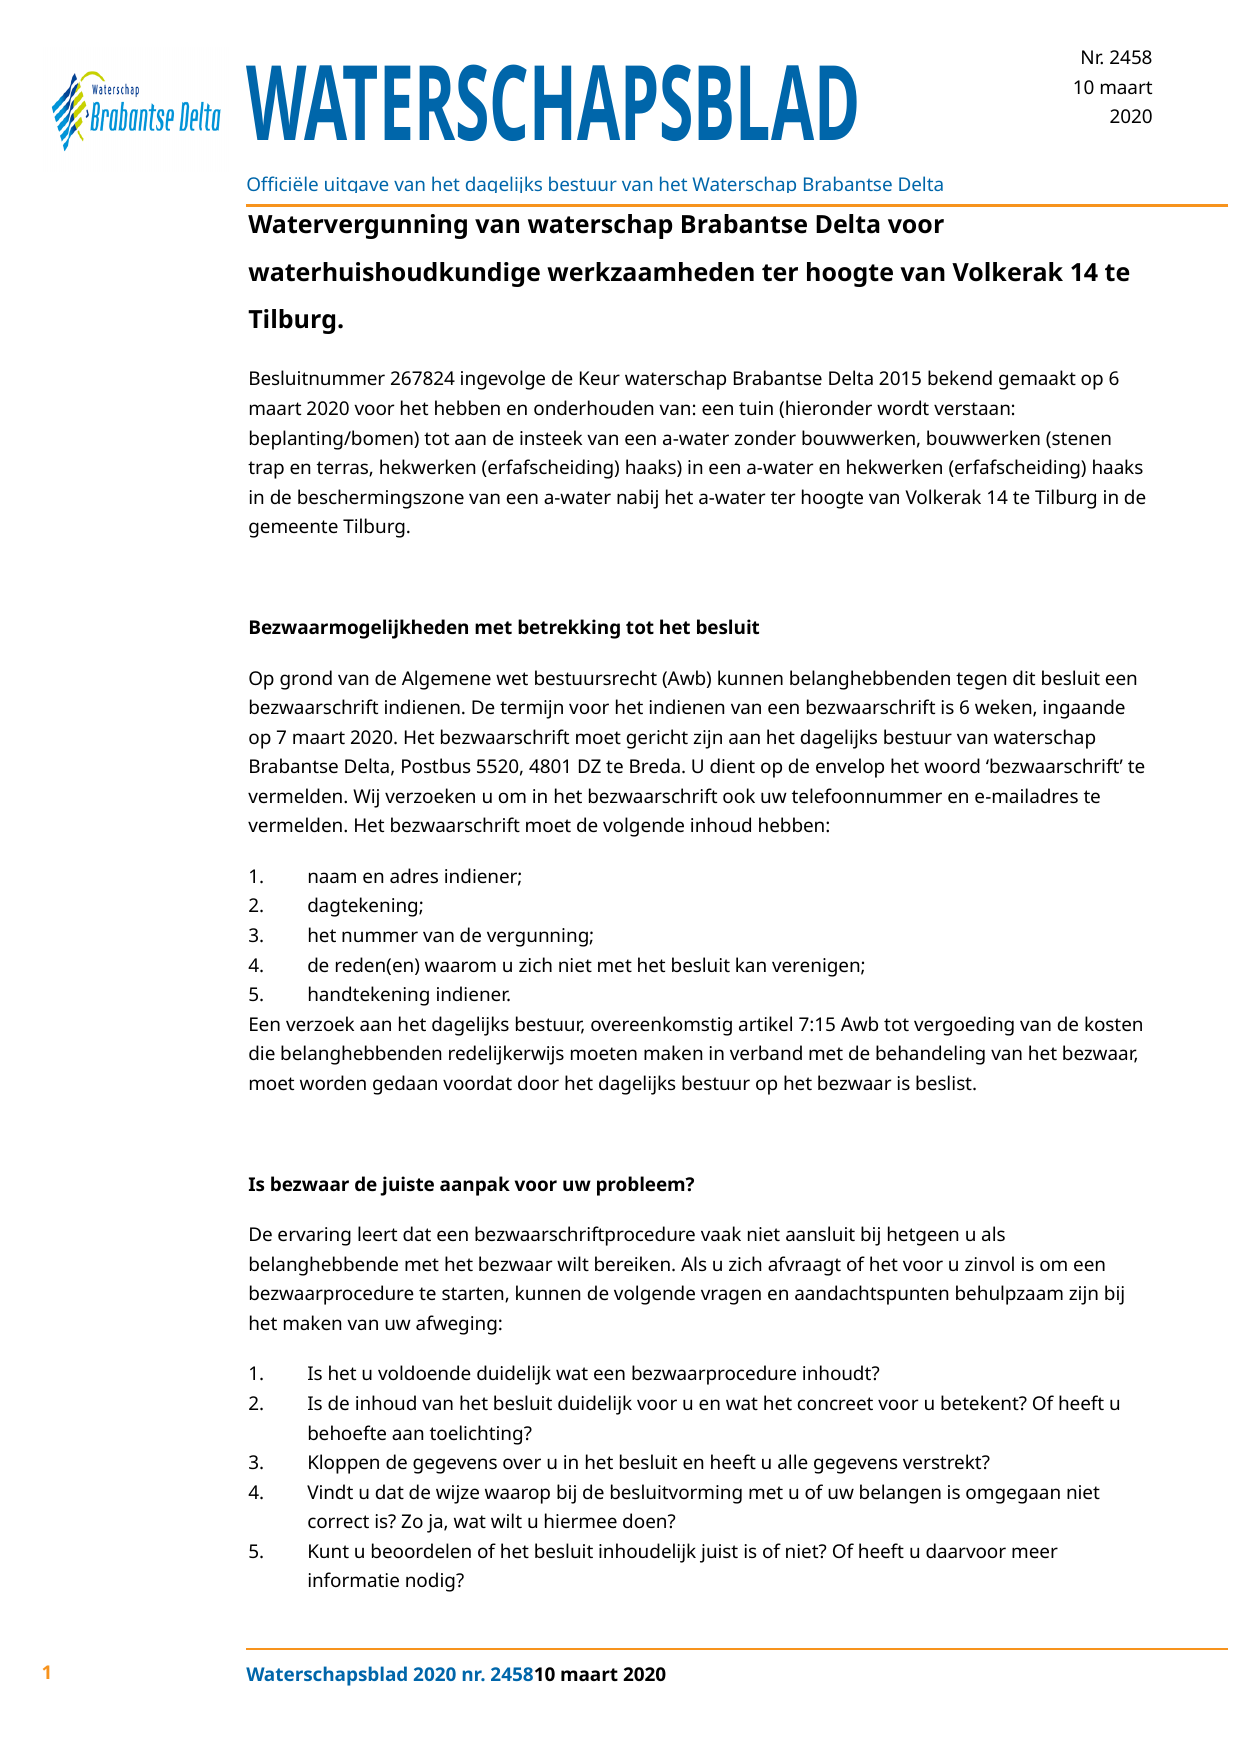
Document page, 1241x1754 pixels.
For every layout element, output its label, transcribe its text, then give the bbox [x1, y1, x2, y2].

picture [41, 47, 231, 172]
list Is de inhoud van het besluit duidelijk voor u en wat het concreet voor u betekent? Of heeft u behoefte aan toelichting? [248, 1390, 1152, 1445]
list Kunt u beoordelen of het besluit inhoudelijk juist is of niet? Of heeft u daarvoor meer informatie nodig? [248, 1538, 1152, 1593]
list Vindt u dat de wijze waarop bij de besluitvorming met u of uw belangen is omgegaan niet correct is? Zo ja, wat wilt u hiermee doen? [248, 1479, 1152, 1534]
list Kloppen de gegevens over u in het besluit en heeft u alle gegevens verstrekt? [248, 1449, 1152, 1475]
text De ervaring leert dat een bezwaarschriftprocedure vaak niet aansluit bij hetgeen u als belanghebbende met het bezwaar wilt bereiken. Als u zich afvraagt of het voor u zinvol is om een bezwaarprocedure te starten, kunnen de volgende vragen en aandachtspunten behulpzaam zijn bij het maken van uw afweging: [248, 1221, 1152, 1336]
list dagtekening; [248, 893, 1152, 918]
list de reden(en) waarom u zich niet met het besluit kan verenigen; [248, 952, 1152, 977]
list het nummer van de vergunning; [248, 922, 1152, 948]
text Watervergunning van waterschap Brabantse Delta voor waterhuishoudkundige werkzaamheden ter hoogte van Volkerak 14 te Tilburg. [248, 207, 1152, 336]
text Een verzoek aan het dagelijks bestuur, overeenkomstig artikel 7:15 Awb tot vergoeding van de kosten die belanghebbenden redelijkerwijs moeten maken in verband met de behandeling van het bezwaar, moet worden gedaan voordat door het dagelijks bestuur op het bezwaar is beslist. [248, 1011, 1152, 1096]
list handtekening indiener. [248, 981, 1152, 1007]
list Is het u voldoende duidelijk wat een bezwaarprocedure inhoudt? [248, 1361, 1152, 1386]
text Bezwaarmogelijkheden met betrekking tot het besluit [248, 614, 1152, 640]
text Is bezwaar de juiste aanpak voor uw probleem? [248, 1171, 1152, 1197]
text Op grond van de Algemene wet bestuursrecht (Awb) kunnen belanghebbenden tegen dit besluit een bezwaarschrift indienen. De termijn voor het indienen van een bezwaarschrift is 6 weken, ingaande op 7 maart 2020. Het bezwaarschrift moet gericht zijn aan het dagelijks bestuur van waterschap Brabantse Delta, Postbus 5520, 4801 DZ te Breda. U dient op de envelop het woord ‘bezwaarschrift’ te vermelden. Wij verzoeken u om in het bezwaarschrift ook uw telefoonnummer en e‑mailadres te vermelden. Het bezwaarschrift moet de volgende inhoud hebben: [248, 665, 1152, 838]
list naam en adres indiener; [248, 863, 1152, 889]
text Besluitnummer 267824 ingevolge de Keur waterschap Brabantse Delta 2015 bekend gemaakt op 6 maart 2020 voor het hebben en onderhouden van: een tuin (hieronder wordt verstaan: beplanting/bomen) tot aan de insteek van een a-water zonder bouwwerken, bouwwerken (stenen trap en terras, hekwerken (erfafscheiding) haaks) in een a-water en hekwerken (erfafscheiding) haaks in de beschermingszone van een a-water nabij het a-water ter hoogte van Volkerak 14 te Tilburg in de gemeente Tilburg. [248, 366, 1152, 539]
